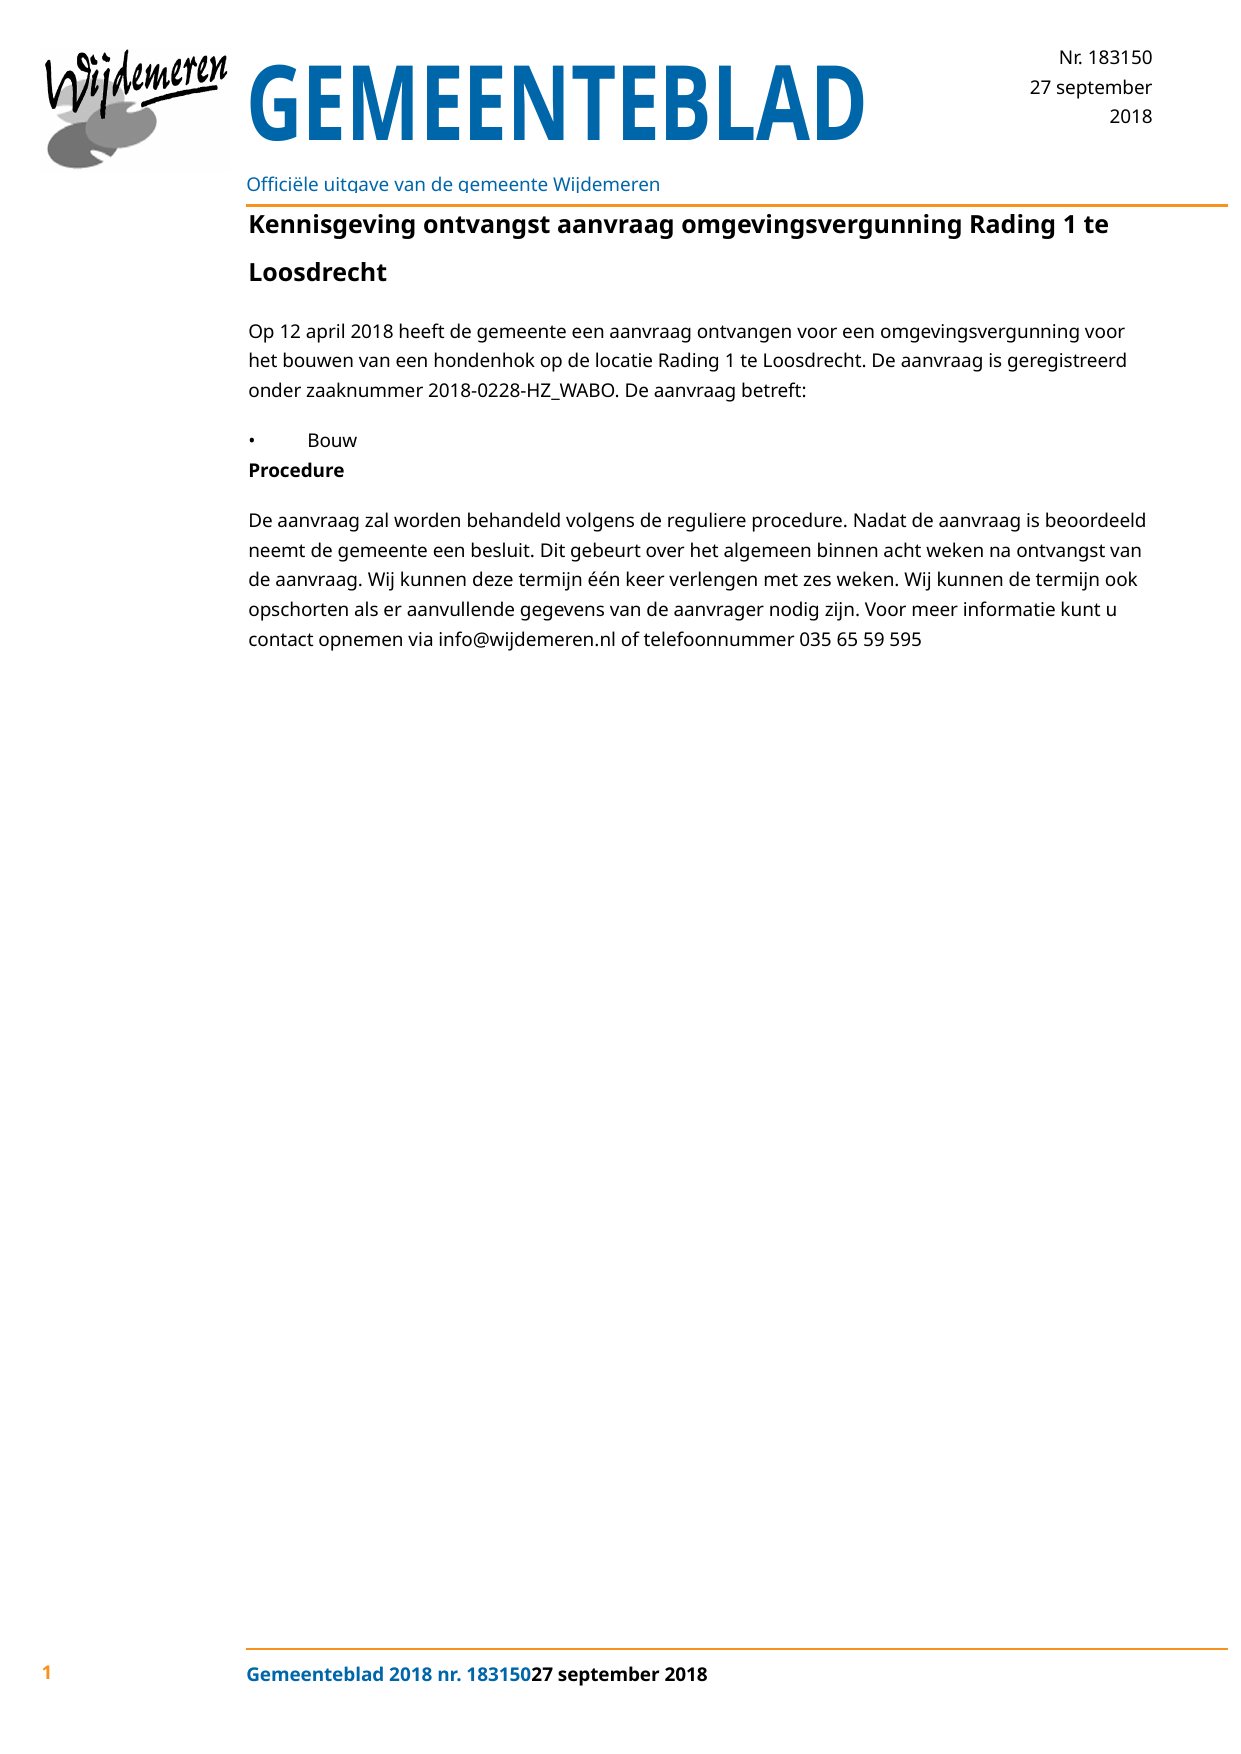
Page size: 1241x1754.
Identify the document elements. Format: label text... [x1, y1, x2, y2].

text Op 12 april 2018 heeft de gemeente een aanvraag ontvangen voor een omgevingsvergunning voor het bouwen van een hondenhok op de locatie Rading 1 te Loosdrecht. De aanvraag is geregistreerd onder zaaknummer 2018-0228-HZ_WABO. De aanvraag betreft: [248, 318, 1152, 403]
text Procedure [248, 457, 1152, 483]
text Kennisgeving ontvangst aanvraag omgevingsvergunning Rading 1 te Loosdrecht [248, 207, 1152, 288]
list Bouw [248, 427, 1152, 453]
picture [41, 47, 231, 172]
text De aanvraag zal worden behandeld volgens de reguliere procedure. Nadat de aanvraag is beoordeeld neemt de gemeente een besluit. Dit gebeurt over het algemeen binnen acht weken na ontvangst van de aanvraag. Wij kunnen deze termijn één keer verlengen met zes weken. Wij kunnen de termijn ook opschorten als er aanvullende gegevens van de aanvrager nodig zijn. Voor meer informatie kunt u contact opnemen via info@wijdemeren.nl of telefoonnummer 035 65 59 595 [248, 507, 1152, 652]
